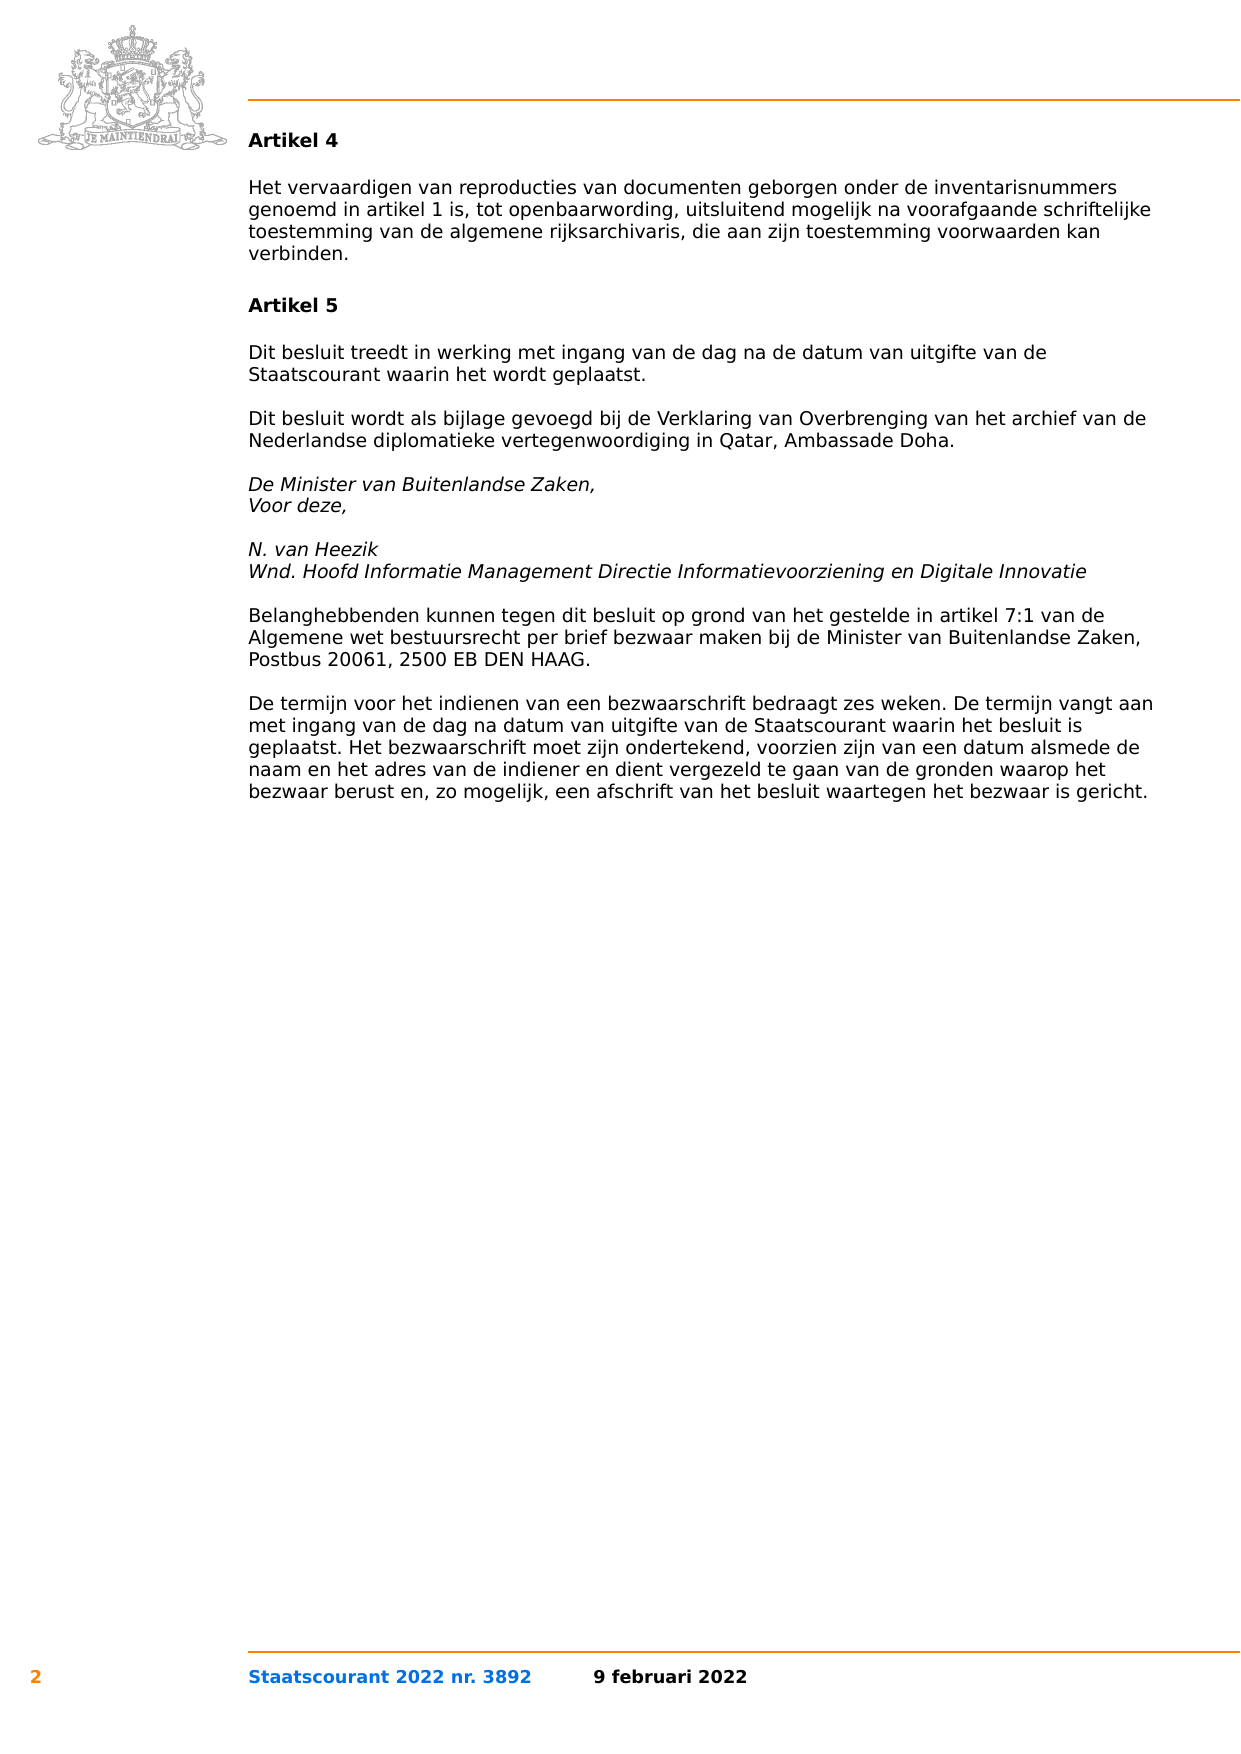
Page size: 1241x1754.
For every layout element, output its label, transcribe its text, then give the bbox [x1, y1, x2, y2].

text De termijn voor het indienen van een bezwaarschrift bedraagt zes weken. De termijn vangt aan met ingang van de dag na datum van uitgifte van de Staatscourant waarin het besluit is geplaatst. Het bezwaarschrift moet zijn ondertekend, voorzien zijn van een datum alsmede de naam en het adres van de indiener en dient vergezeld te gaan van de gronden waarop het bezwaar berust en, zo mogelijk, een afschrift van het besluit waartegen het bezwaar is gericht. [248, 693, 1163, 803]
subtitle Artikel 5 [248, 295, 1163, 317]
text Dit besluit treedt in werking met ingang van de dag na de datum van uitgifte van de Staatscourant waarin het wordt geplaatst. [248, 342, 1163, 386]
text Het vervaardigen van reproducties van documenten geborgen onder de inventarisnummers genoemd in artikel 1 is, tot openbaarwording, uitsluitend mogelijk na voorafgaande schriftelijke toestemming van de algemene rijksarchivaris, die aan zijn toestemming voorwaarden kan verbinden. [248, 177, 1163, 265]
subtitle Artikel 4 [248, 130, 1163, 152]
text Belanghebbenden kunnen tegen dit besluit op grond van het gestelde in artikel 7:1 van de Algemene wet bestuursrecht per brief bezwaar maken bij de Minister van Buitenlandse Zaken, Postbus 20061, 2500 EB DEN HAAG. [248, 605, 1163, 671]
text Dit besluit wordt als bijlage gevoegd bij de Verklaring van Overbrenging van het archief van de Nederlandse diplomatieke vertegenwoordiging in Qatar, Ambassade Doha. [248, 408, 1163, 452]
picture [38, 25, 227, 150]
text De Minister van Buitenlandse Zaken, Voor deze, N. van Heezik Wnd. Hoofd Informatie Management Directie Informatievoorziening en Digitale Innovatie [248, 473, 1163, 583]
